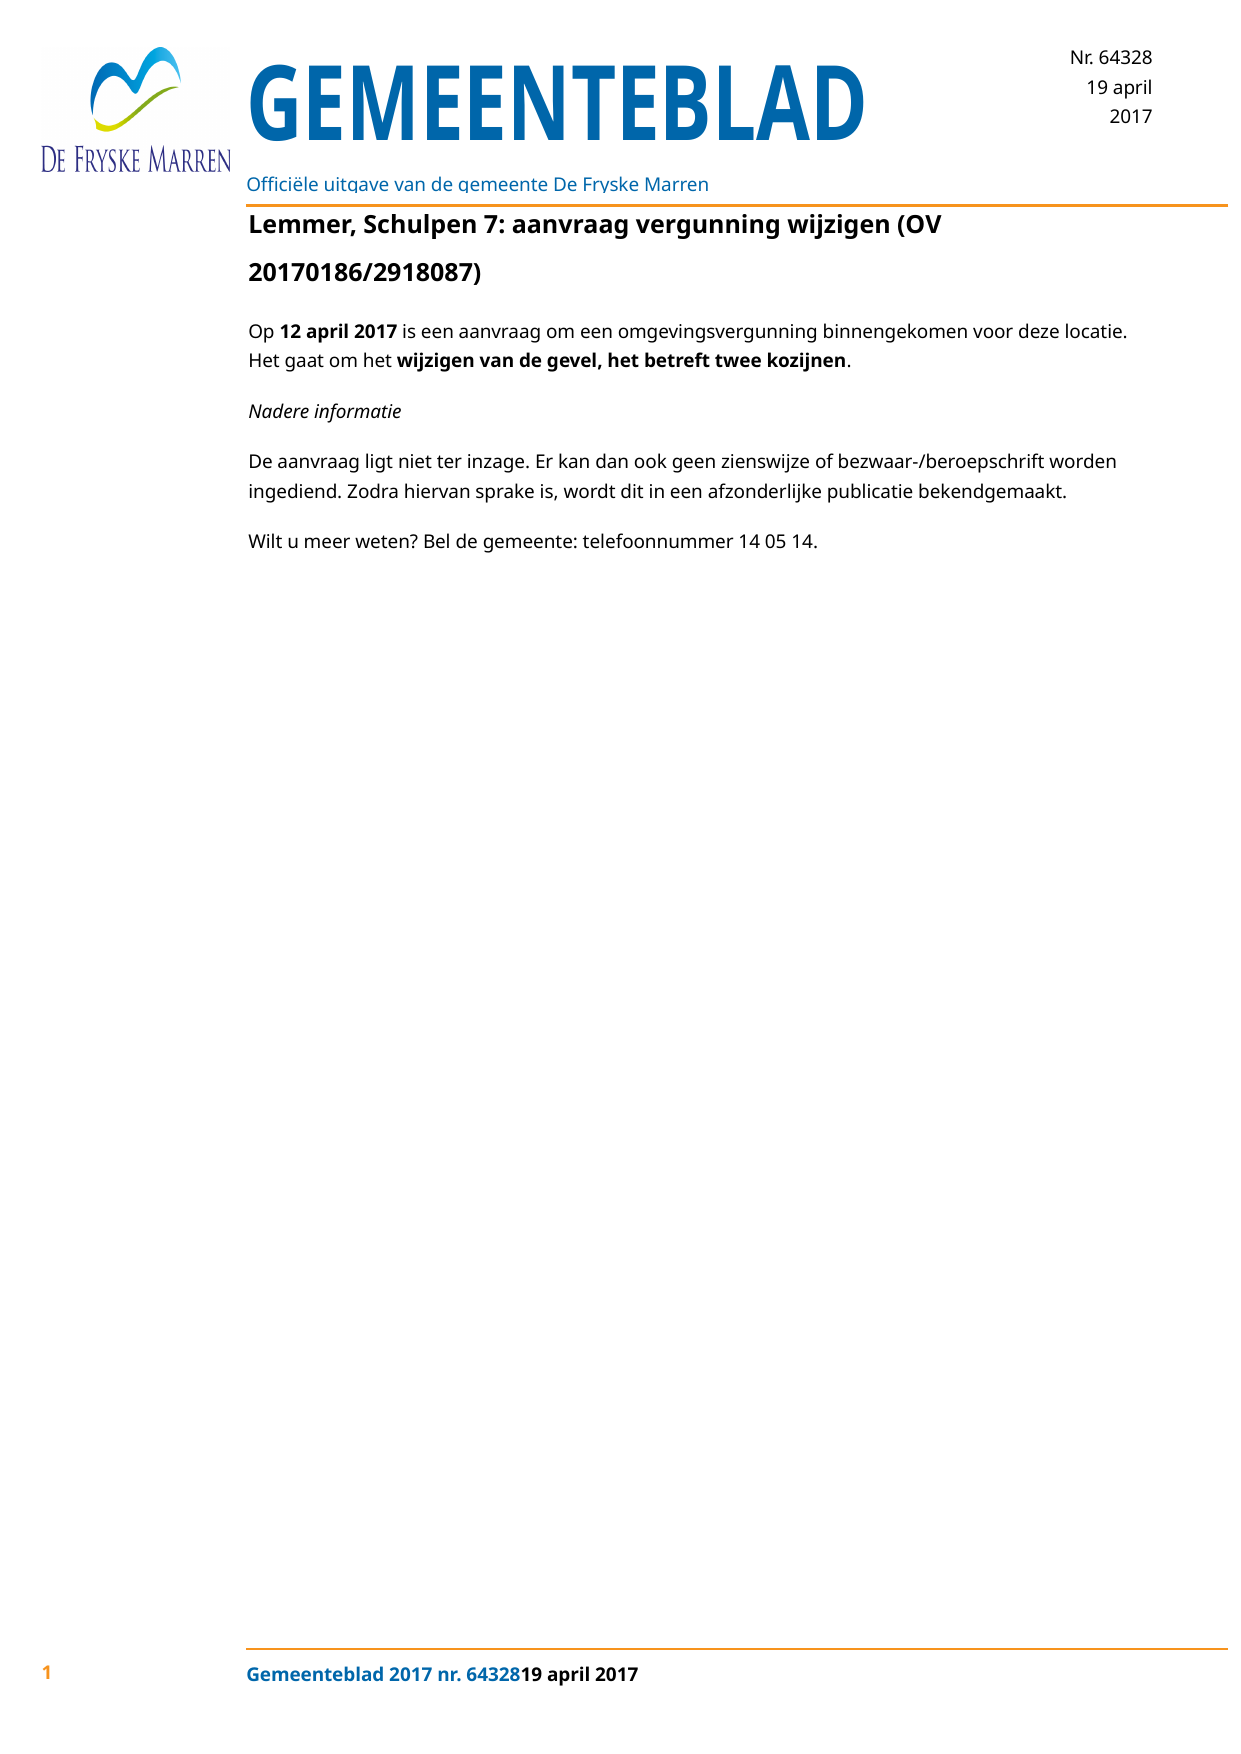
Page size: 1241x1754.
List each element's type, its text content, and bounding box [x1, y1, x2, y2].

text De aanvraag ligt niet ter inzage. Er kan dan ook geen zienswijze of bezwaar-/beroepschrift worden ingediend. Zodra hiervan sprake is, wordt dit in een afzonderlijke publicatie bekendgemaakt. [248, 448, 1152, 504]
text Nadere informatie [248, 398, 1152, 424]
text Lemmer, Schulpen 7: aanvraag vergunning wijzigen (OV 20170186/2918087) [248, 207, 1152, 288]
picture [41, 47, 231, 172]
text Wilt u meer weten? Bel de gemeente: telefoonnummer 14 05 14. [248, 528, 1152, 554]
text Op 12 april 2017 is een aanvraag om een omgevingsvergunning binnengekomen voor deze locatie. Het gaat om het wijzigen van de gevel, het betreft twee kozijnen. [248, 318, 1152, 373]
